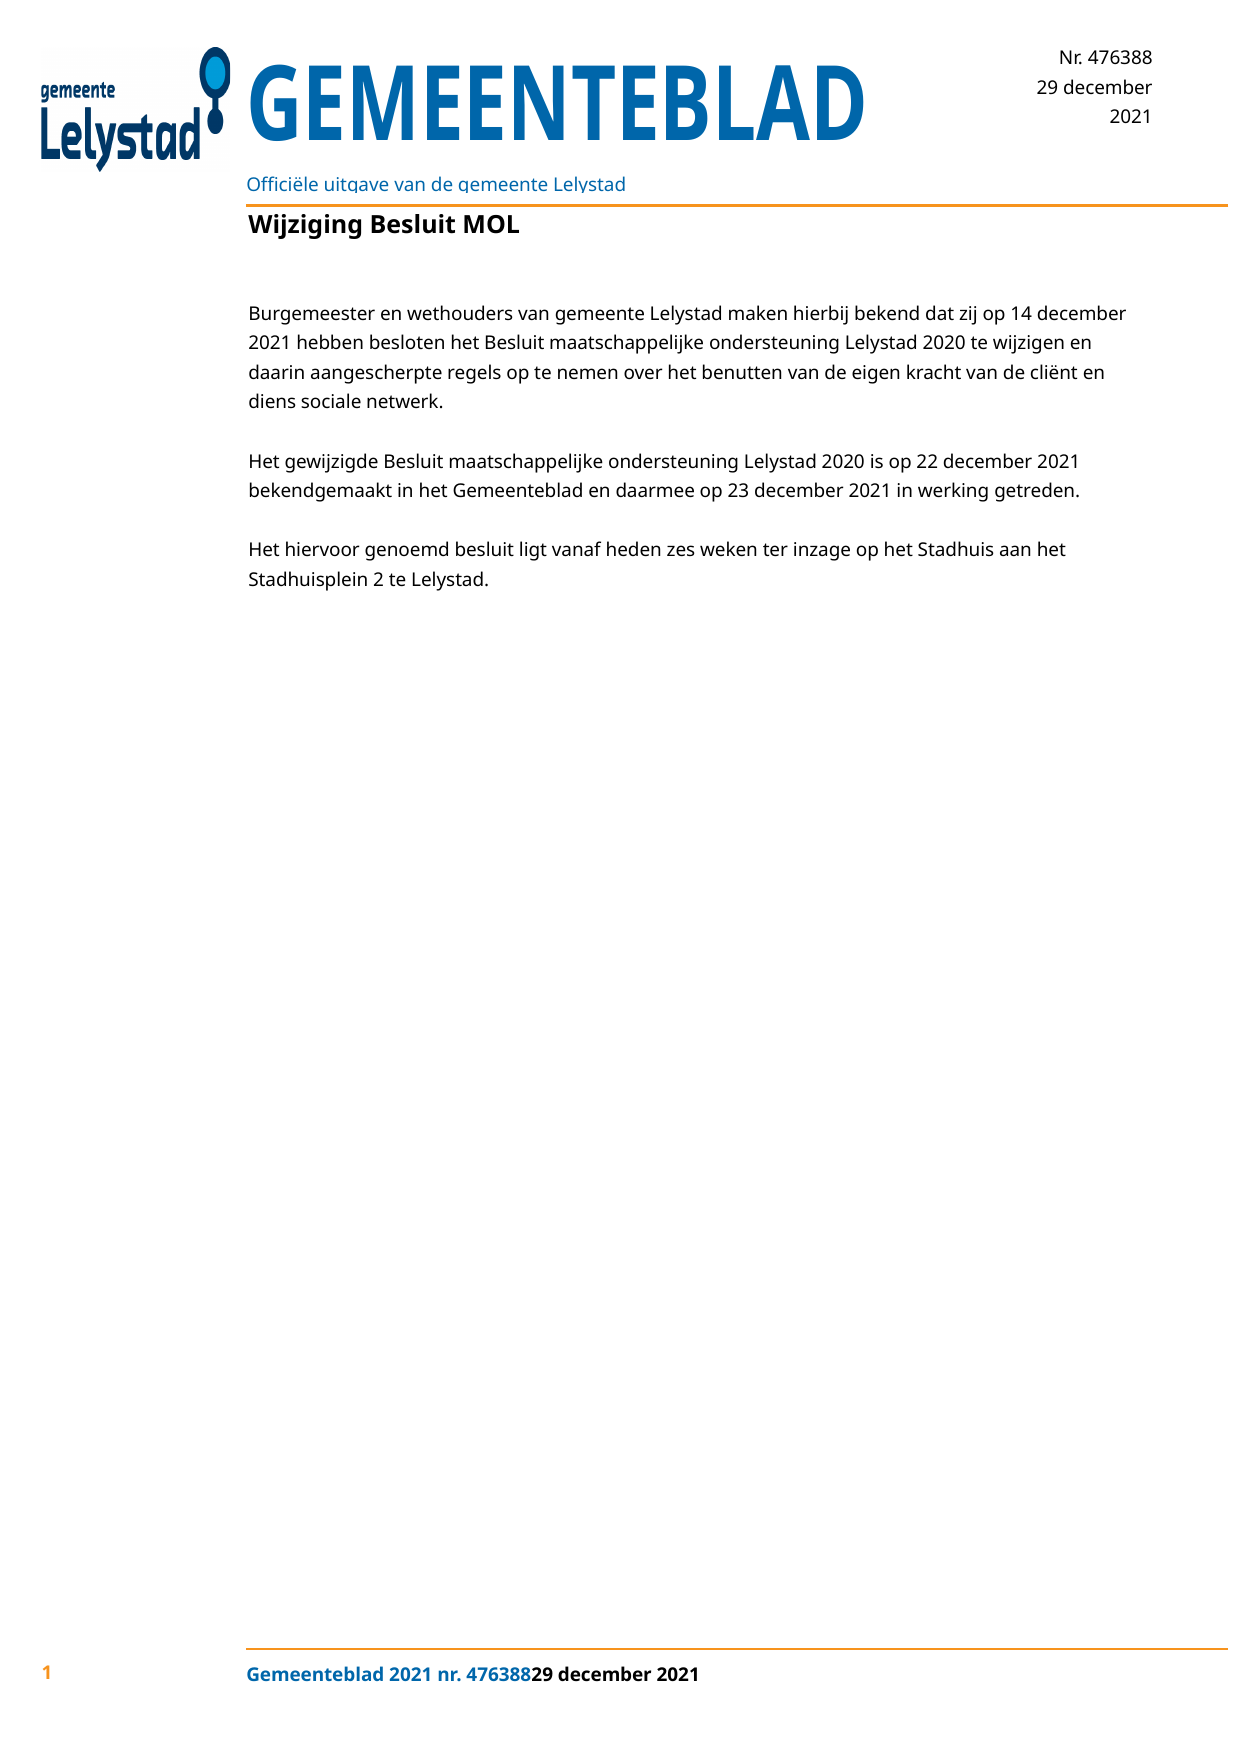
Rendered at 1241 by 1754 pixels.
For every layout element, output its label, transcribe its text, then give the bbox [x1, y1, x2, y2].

text Het hiervoor genoemd besluit ligt vanaf heden zes weken ter inzage op het Stadhuis aan het Stadhuisplein 2 te Lelystad. [248, 537, 1152, 592]
picture [41, 47, 231, 172]
text Burgemeester en wethouders van gemeente Lelystad maken hierbij bekend dat zij op 14 december 2021 hebben besloten het Besluit maatschappelijke ondersteuning Lelystad 2020 te wijzigen en daarin aangescherpte regels op te nemen over het benutten van de eigen kracht van de cliënt en diens sociale netwerk. [248, 300, 1152, 414]
text Het gewijzigde Besluit maatschappelijke ondersteuning Lelystad 2020 is op 22 december 2021 bekendgemaakt in het Gemeenteblad en daarmee op 23 december 2021 in werking getreden. [248, 448, 1152, 503]
text Wijziging Besluit MOL [248, 207, 1152, 241]
